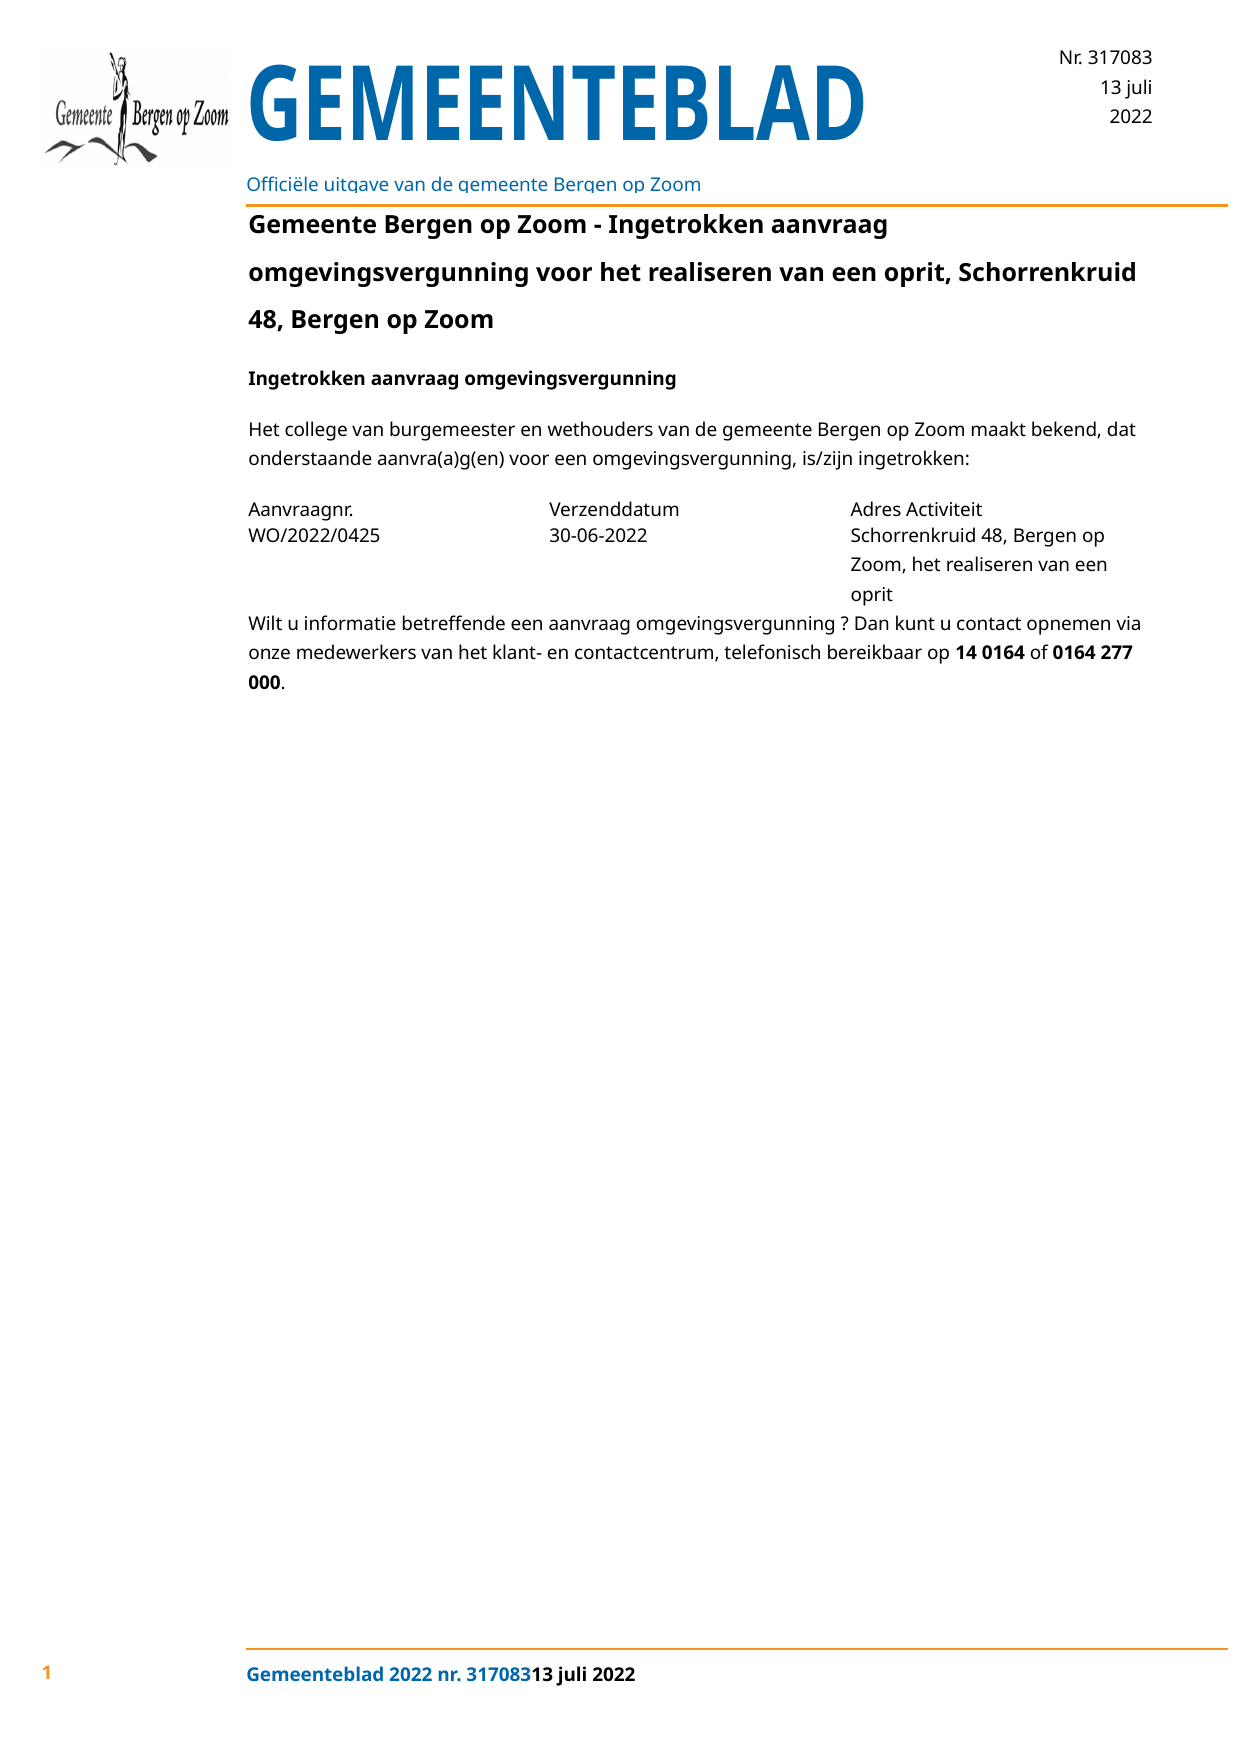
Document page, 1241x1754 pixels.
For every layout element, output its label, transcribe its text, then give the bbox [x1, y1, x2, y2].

table_cell Schorrenkruid 48, Bergen op Zoom, het realiseren van een oprit [850, 522, 1152, 607]
table_header Verzenddatum [549, 496, 850, 522]
table_cell 30-06-2022 [549, 522, 850, 607]
text Wilt u informatie betreffende een aanvraag omgevingsvergunning ? Dan kunt u contact opnemen via onze medewerkers van het klant- en contactcentrum, telefonisch bereikbaar op 14 0164 of 0164 277 000. [248, 610, 1152, 695]
picture [41, 47, 231, 172]
text Het college van burgemeester en wethouders van de gemeente Bergen op Zoom maakt bekend, dat onderstaande aanvra(a)g(en) voor een omgevingsvergunning, is/zijn ingetrokken: [248, 416, 1152, 471]
table_header Aanvraagnr. [248, 496, 549, 522]
text Gemeente Bergen op Zoom - Ingetrokken aanvraag omgevingsvergunning voor het realiseren van een oprit, Schorrenkruid 48, Bergen op Zoom [248, 207, 1152, 336]
text Ingetrokken aanvraag omgevingsvergunning [248, 366, 1152, 391]
table_cell WO/2022/0425 [248, 522, 549, 607]
table_header Adres Activiteit [850, 496, 1152, 522]
